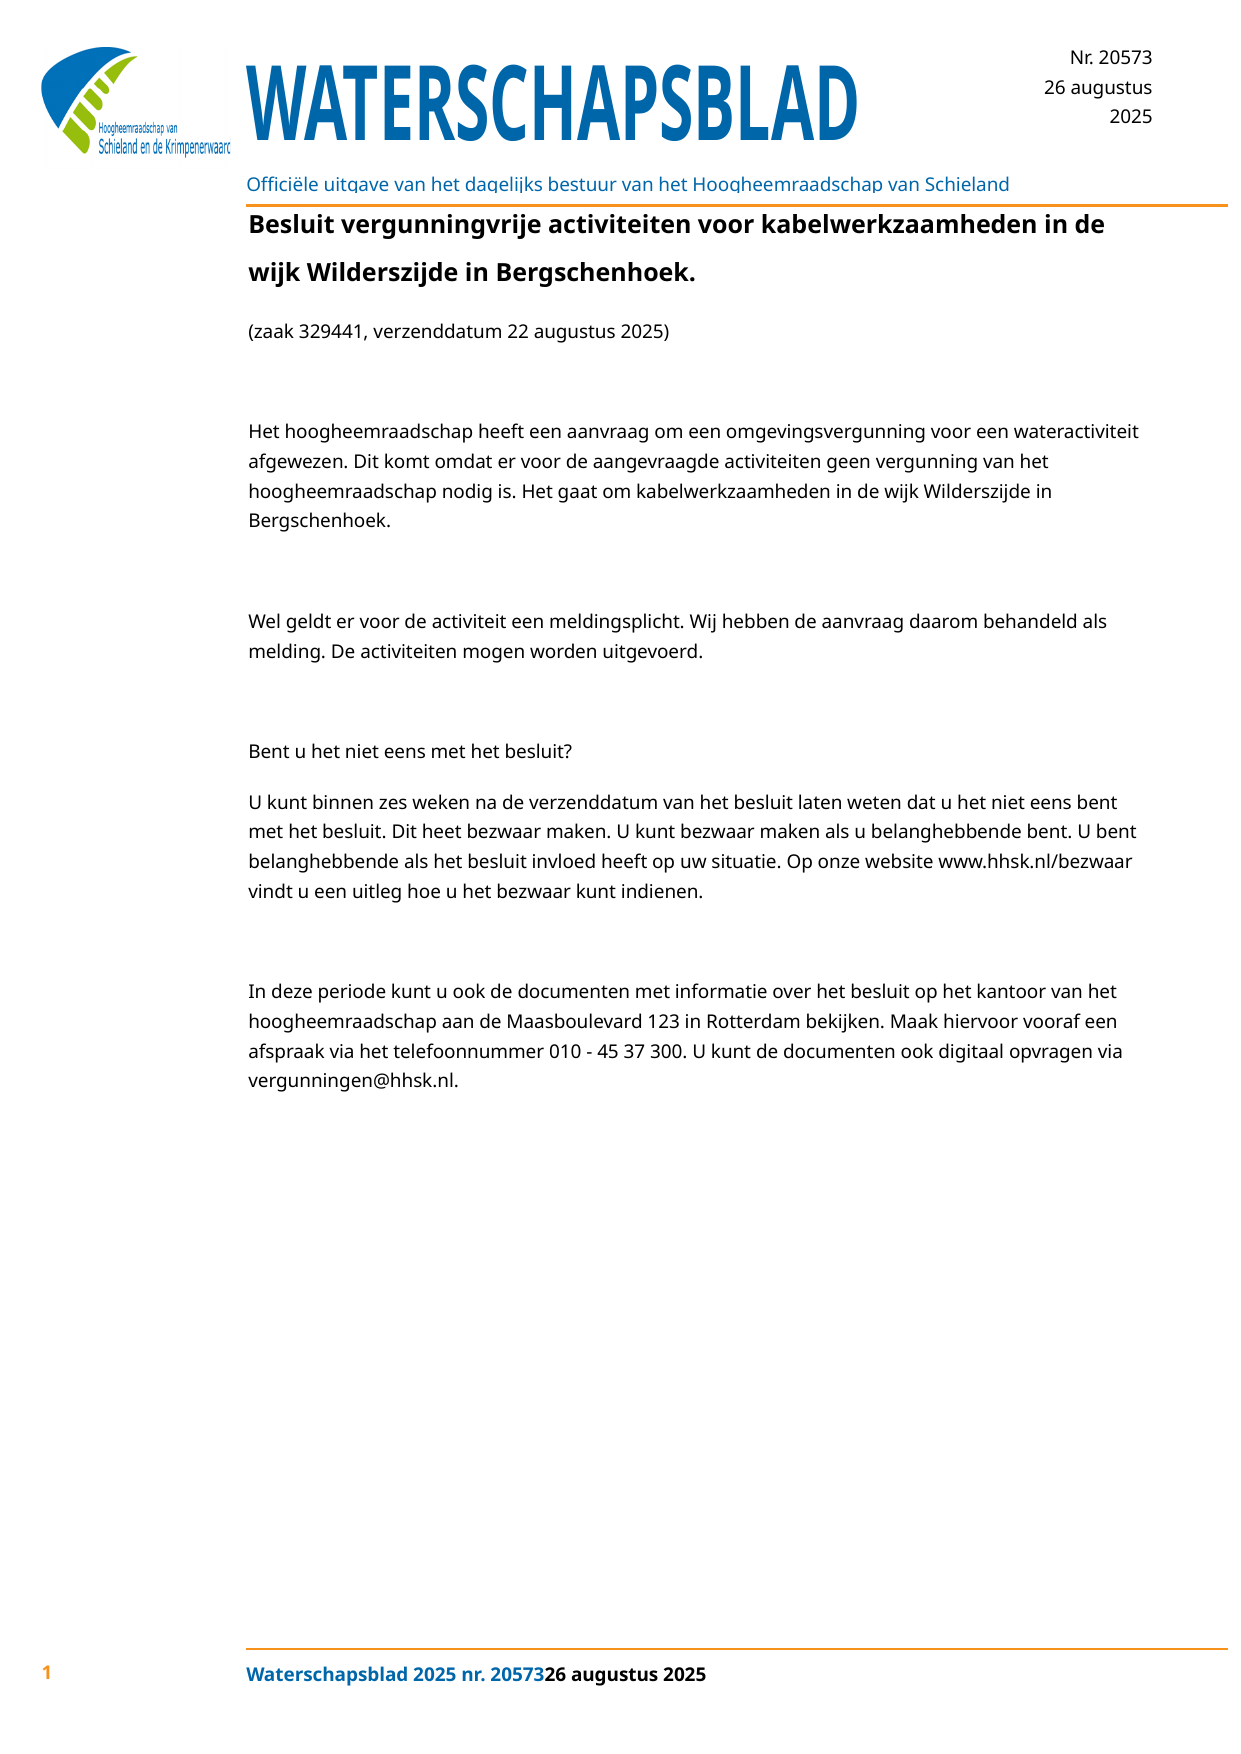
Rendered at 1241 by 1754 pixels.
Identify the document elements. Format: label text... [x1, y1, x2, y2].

text U kunt binnen zes weken na de verzenddatum van het besluit laten weten dat u het niet eens bent met het besluit. Dit heet bezwaar maken. U kunt bezwaar maken als u belanghebbende bent. U bent belanghebbende als het besluit invloed heeft op uw situatie. Op onze website www.hhsk.nl/bezwaar vindt u een uitleg hoe u het bezwaar kunt indienen. [248, 789, 1152, 904]
text In deze periode kunt u ook de documenten met informatie over het besluit op het kantoor van het hoogheemraadschap aan de Maasboulevard 123 in Rotterdam bekijken. Maak hiervoor vooraf een afspraak via het telefoonnummer 010 - 45 37 300. U kunt de documenten ook digitaal opvragen via vergunningen@hhsk.nl. [248, 979, 1152, 1093]
text Het hoogheemraadschap heeft een aanvraag om een omgevingsvergunning voor een wateractiviteit afgewezen. Dit komt omdat er voor de aangevraagde activiteiten geen vergunning van het hoogheemraadschap nodig is. Het gaat om kabelwerkzaamheden in de wijk Wilderszijde in Bergschenhoek. [248, 419, 1152, 533]
text Besluit vergunningvrije activiteiten voor kabelwerkzaamheden in de wijk Wilderszijde in Bergschenhoek. [248, 207, 1152, 288]
text (zaak 329441, verzenddatum 22 augustus 2025) [248, 318, 1152, 344]
text Bent u het niet eens met het besluit? [248, 739, 1152, 764]
text Wel geldt er voor de activiteit een meldingsplicht. Wij hebben de aanvraag daarom behandeld als melding. De activiteiten mogen worden uitgevoerd. [248, 608, 1152, 664]
picture [41, 47, 231, 172]
